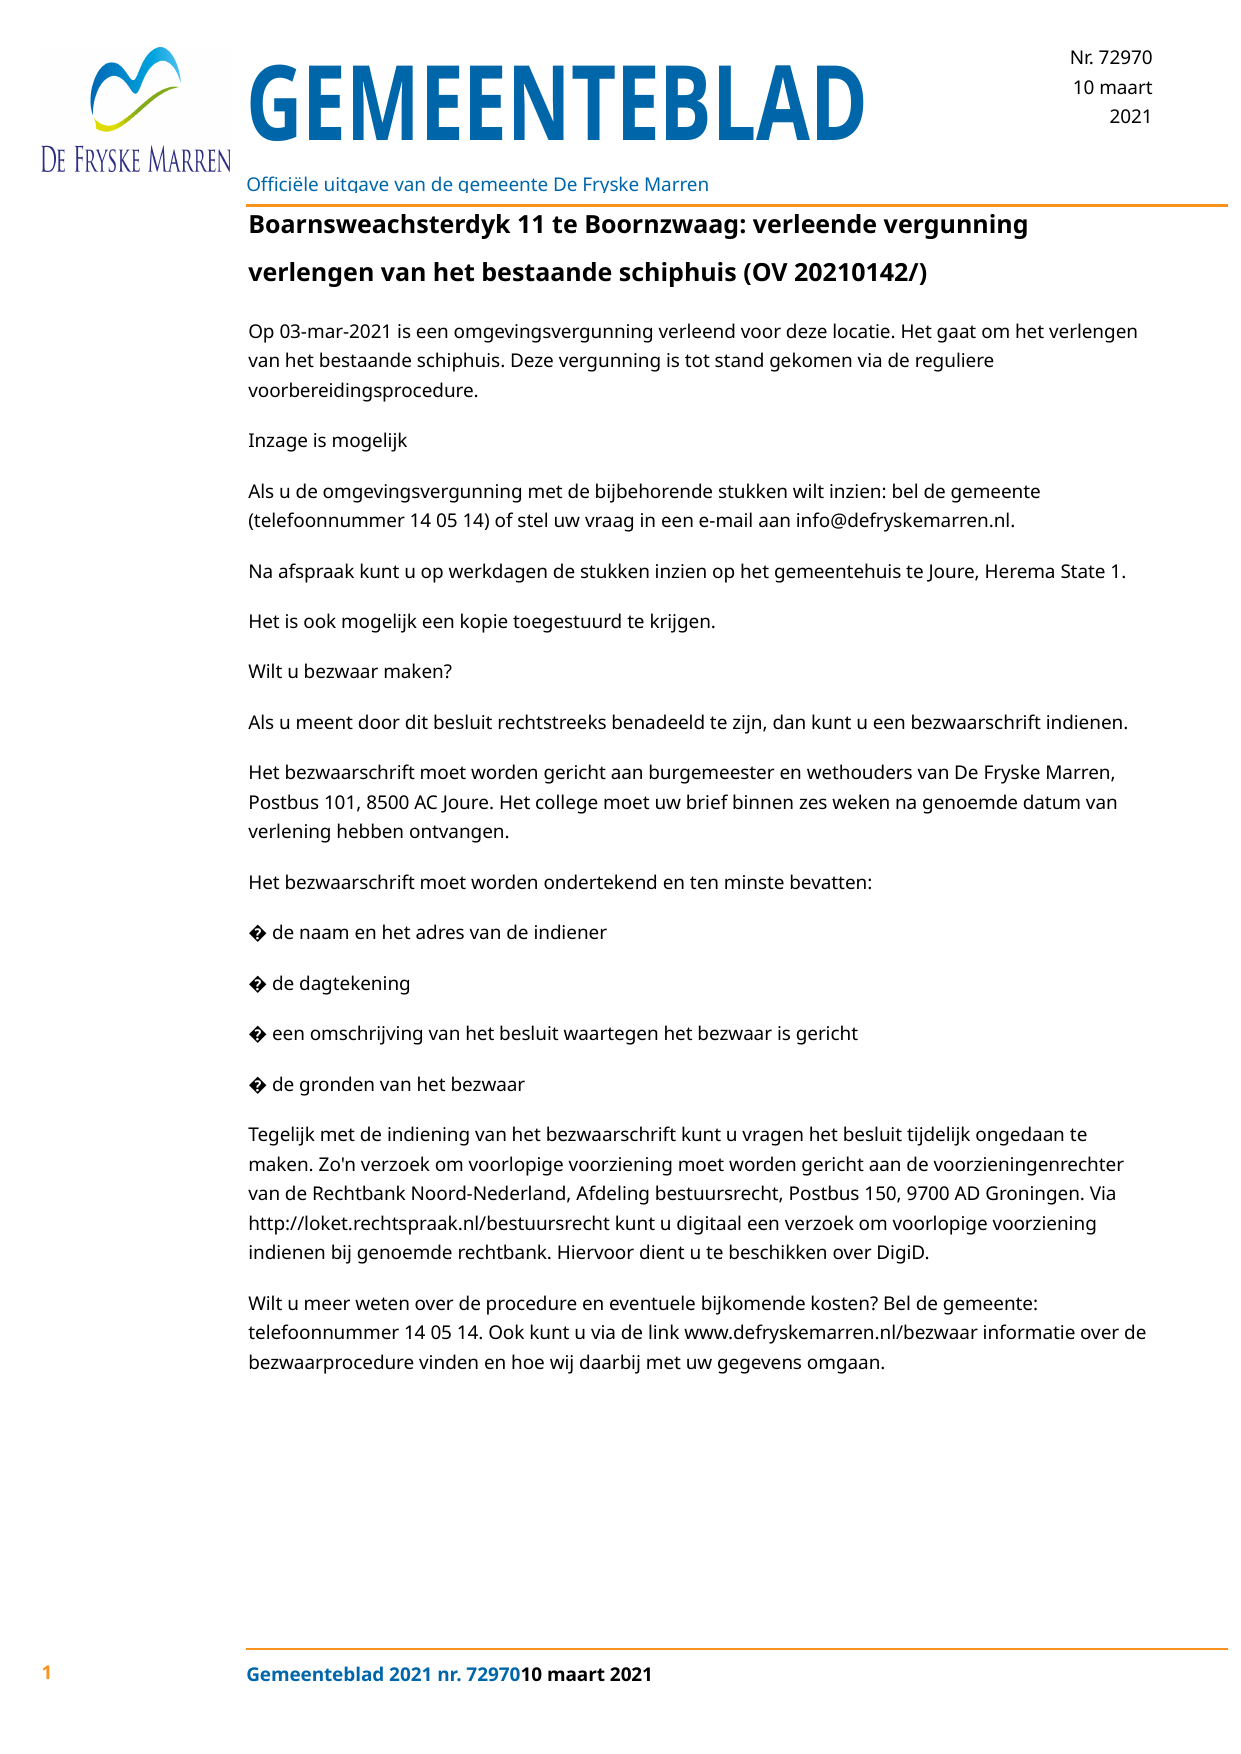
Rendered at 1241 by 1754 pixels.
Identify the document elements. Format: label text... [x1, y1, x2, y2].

text Wilt u meer weten over de procedure en eventuele bijkomende kosten? Bel de gemeente: telefoonnummer 14 05 14. Ook kunt u via de link www.defryskemarren.nl/bezwaar informatie over de bezwaarprocedure vinden en hoe wij daarbij met uw gegevens omgaan. [248, 1290, 1152, 1375]
text Inzage is mogelijk [248, 427, 1152, 453]
text Het bezwaarschrift moet worden gericht aan burgemeester en wethouders van De Fryske Marren, Postbus 101, 8500 AC Joure. Het college moet uw brief binnen zes weken na genoemde datum van verlening hebben ontvangen. [248, 759, 1152, 844]
text Boarnsweachsterdyk 11 te Boornzwaag: verleende vergunning verlengen van het bestaande schiphuis (OV 20210142/) [248, 207, 1152, 288]
text � de gronden van het bezwaar [248, 1071, 1152, 1097]
text Na afspraak kunt u op werkdagen de stukken inzien op het gemeentehuis te Joure, Herema State 1. [248, 558, 1152, 584]
text Het bezwaarschrift moet worden ondertekend en ten minste bevatten: [248, 869, 1152, 895]
text Het is ook mogelijk een kopie toegestuurd te krijgen. [248, 608, 1152, 634]
text Wilt u bezwaar maken? [248, 659, 1152, 684]
text � de naam en het adres van de indiener [248, 919, 1152, 945]
text Als u meent door dit besluit rechtstreeks benadeeld te zijn, dan kunt u een bezwaarschrift indienen. [248, 709, 1152, 735]
text � een omschrijving van het besluit waartegen het bezwaar is gericht [248, 1020, 1152, 1046]
text � de dagtekening [248, 970, 1152, 996]
text Op 03-mar-2021 is een omgevingsvergunning verleend voor deze locatie. Het gaat om het verlengen van het bestaande schiphuis. Deze vergunning is tot stand gekomen via de reguliere voorbereidingsprocedure. [248, 318, 1152, 403]
text Als u de omgevingsvergunning met de bijbehorende stukken wilt inzien: bel de gemeente (telefoonnummer 14 05 14) of stel uw vraag in een e-mail aan info@defryskemarren.nl. [248, 478, 1152, 533]
text Tegelijk met de indiening van het bezwaarschrift kunt u vragen het besluit tijdelijk ongedaan te maken. Zo'n verzoek om voorlopige voorziening moet worden gericht aan de voorzieningenrechter van de Rechtbank Noord-Nederland, Afdeling bestuursrecht, Postbus 150, 9700 AD Groningen. Via http://loket.rechtspraak.nl/bestuursrecht kunt u digitaal een verzoek om voorlopige voorziening indienen bij genoemde rechtbank. Hiervoor dient u te beschikken over DigiD. [248, 1121, 1152, 1265]
picture [41, 47, 231, 172]
